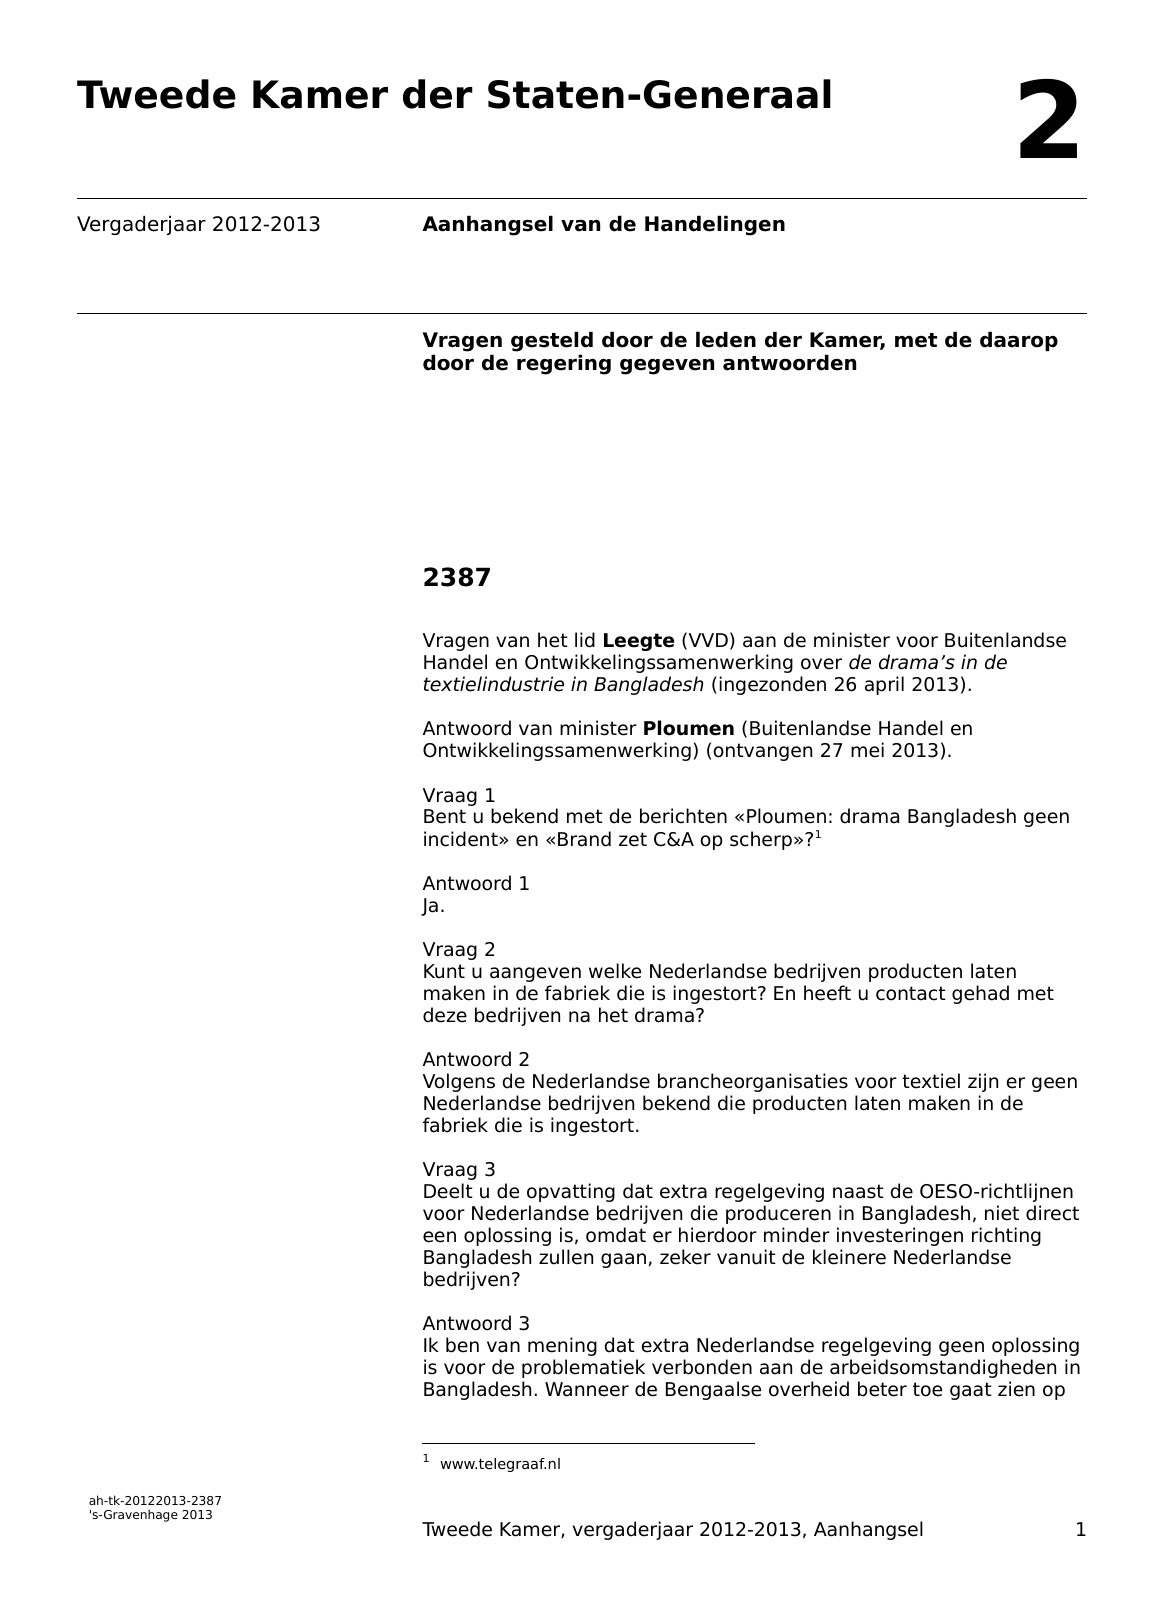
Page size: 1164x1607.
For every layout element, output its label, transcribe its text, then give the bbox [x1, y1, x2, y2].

text Kunt u aangeven welke Nederlandse bedrijven producten laten maken in de fabriek die is ingestort? En heeft u contact gehad met deze bedrijven na het drama? [422, 961, 1087, 1027]
text Bent u bekend met de berichten «Ploumen: drama Bangladesh geen incident» en «Brand zet C&A op scherp»? [422, 806, 1087, 850]
text Vraag 1 [422, 784, 1087, 806]
text Antwoord van minister Ploumen (Buitenlandse Handel en Ontwikkelingssamenwerking) (ontvangen 27 mei 2013). [422, 718, 1087, 762]
text Vraag 3 [422, 1159, 1087, 1181]
text Ik ben van mening dat extra Nederlandse regelgeving geen oplossing is voor de problematiek verbonden aan de arbeidsomstandigheden in Bangladesh. Wanneer de Bengaalse overheid beter toe gaat zien op [422, 1335, 1087, 1401]
text Antwoord 1 [422, 873, 1087, 894]
table_cell Vragen gesteld door de leden der Kamer, met de daarop door de regering gegeven antwoorden [422, 314, 1087, 375]
table_cell [77, 314, 422, 375]
text Vraag 2 [422, 939, 1087, 961]
text ah-tk-20122013-2387 [88, 1494, 323, 1508]
text 's-Gravenhage 2013 [88, 1508, 323, 1522]
text Volgens de Nederlandse brancheorganisaties voor textiel zijn er geen Nederlandse bedrijven bekend die producten laten maken in de fabriek die is ingestort. [422, 1071, 1087, 1137]
table_header 2 [886, 59, 1087, 198]
table_cell Vergaderjaar 2012-2013 [77, 199, 422, 313]
text 2387 [422, 563, 1087, 592]
text Antwoord 2 [422, 1049, 1087, 1071]
text Ja. [422, 894, 1087, 917]
text Deelt u de opvatting dat extra regelgeving naast de OESO-richtlijnen voor Nederlandse bedrijven die produceren in Bangladesh, niet direct een oplossing is, omdat er hierdoor minder investeringen richting Bangladesh zullen gaan, zeker vanuit de kleinere Nederlandse bedrijven? [422, 1181, 1087, 1291]
table_cell Aanhangsel van de Handelingen [422, 199, 1087, 313]
table_header Tweede Kamer der Staten-Generaal [77, 59, 886, 198]
text www.telegraaf.nl [422, 1452, 1087, 1474]
text Antwoord 3 [422, 1313, 1087, 1335]
text Vragen van het lid Leegte (VVD) aan de minister voor Buitenlandse Handel en Ontwikkelingssamenwerking over de drama’s in de textielindustrie in Bangladesh (ingezonden 26 april 2013). [422, 630, 1087, 696]
